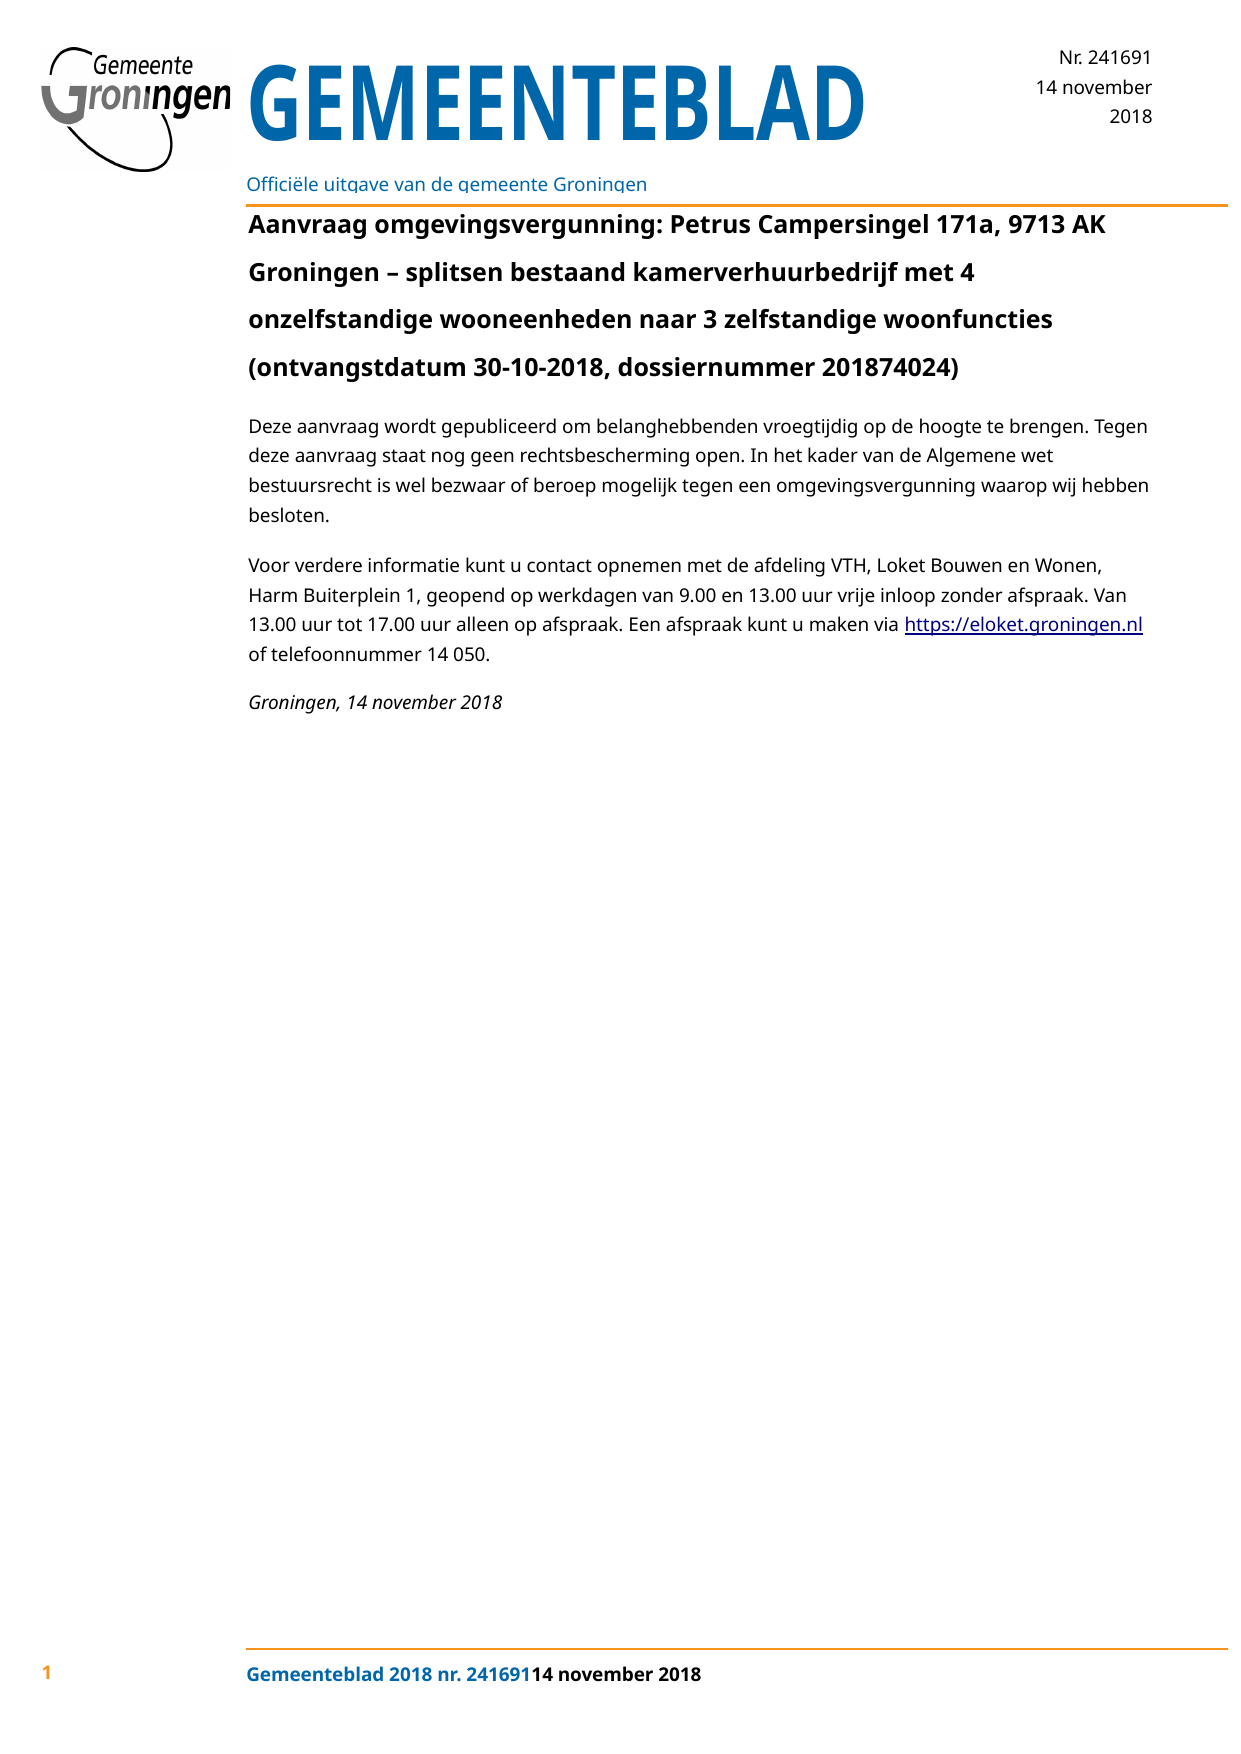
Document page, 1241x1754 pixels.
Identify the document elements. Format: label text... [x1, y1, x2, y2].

text Voor verdere informatie kunt u contact opnemen met de afdeling VTH, Loket Bouwen en Wonen, Harm Buiterplein 1, geopend op werkdagen van 9.00 en 13.00 uur vrije inloop zonder afspraak. Van 13.00 uur tot 17.00 uur alleen op afspraak. Een afspraak kunt u maken via https://eloket.groningen.nl of telefoonnummer 14 050. [248, 552, 1152, 667]
text Groningen, 14 november 2018 [248, 689, 1152, 714]
picture [41, 47, 231, 172]
text Deze aanvraag wordt gepubliceerd om belanghebbenden vroegtijdig op de hoogte te brengen. Tegen deze aanvraag staat nog geen rechtsbescherming open. In het kader van de Algemene wet bestuursrecht is wel bezwaar of beroep mogelijk tegen een omgevingsvergunning waarop wij hebben besloten. [248, 413, 1152, 528]
text Aanvraag omgevingsvergunning: Petrus Campersingel 171a, 9713 AK Groningen – splitsen bestaand kamerverhuurbedrijf met 4 onzelfstandige wooneenheden naar 3 zelfstandige woonfuncties (ontvangstdatum 30-10-2018, dossiernummer 201874024) [248, 207, 1152, 384]
